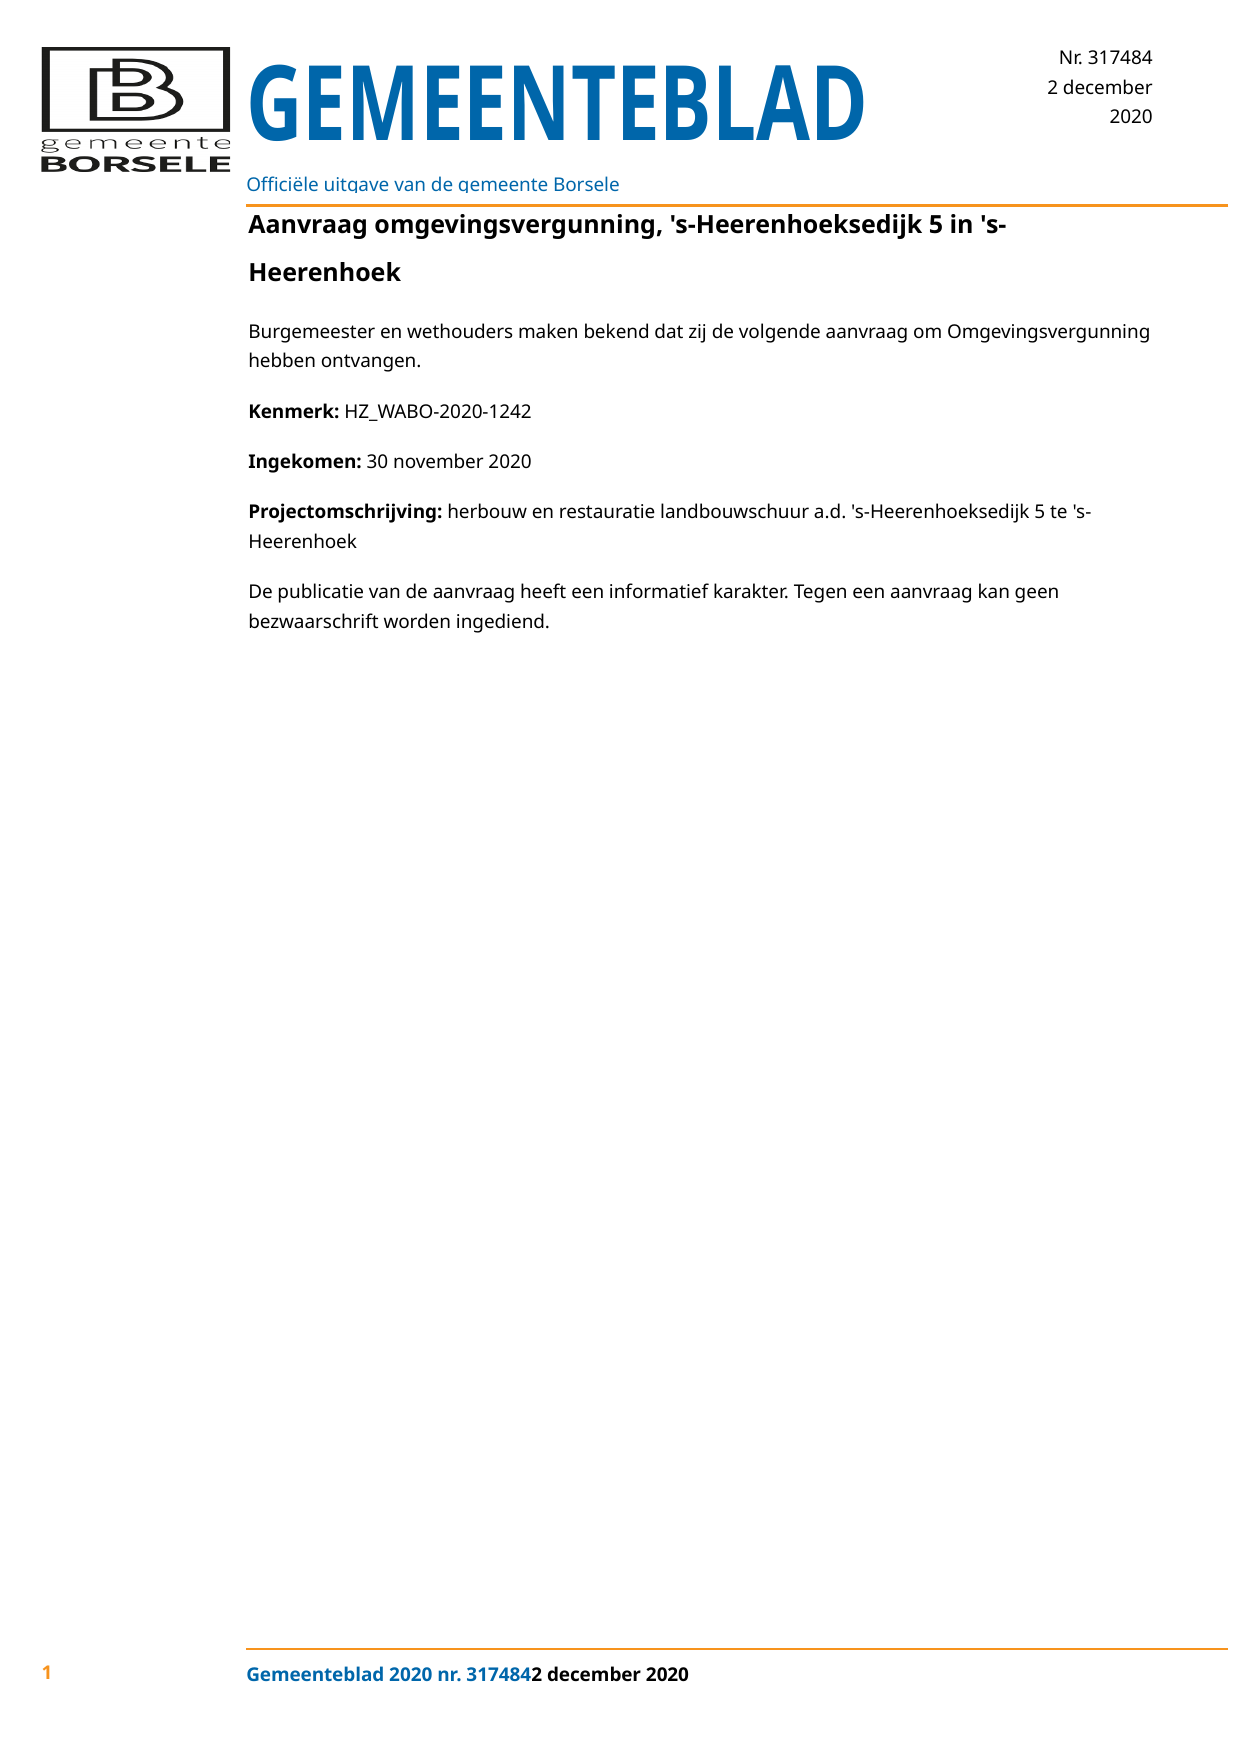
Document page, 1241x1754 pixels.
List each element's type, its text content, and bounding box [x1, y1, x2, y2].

text Burgemeester en wethouders maken bekend dat zij de volgende aanvraag om Omgevingsvergunning hebben ontvangen. [248, 318, 1152, 373]
text Projectomschrijving: herbouw en restauratie landbouwschuur a.d. 's-Heerenhoeksedijk 5 te 's-Heerenhoek [248, 499, 1152, 554]
text De publicatie van de aanvraag heeft een informatief karakter. Tegen een aanvraag kan geen bezwaarschrift worden ingediend. [248, 579, 1152, 634]
text Ingekomen: 30 november 2020 [248, 448, 1152, 474]
text Kenmerk: HZ_WABO-2020-1242 [248, 398, 1152, 424]
text Aanvraag omgevingsvergunning, 's-Heerenhoeksedijk 5 in 's-Heerenhoek [248, 207, 1152, 288]
picture [41, 47, 231, 172]
